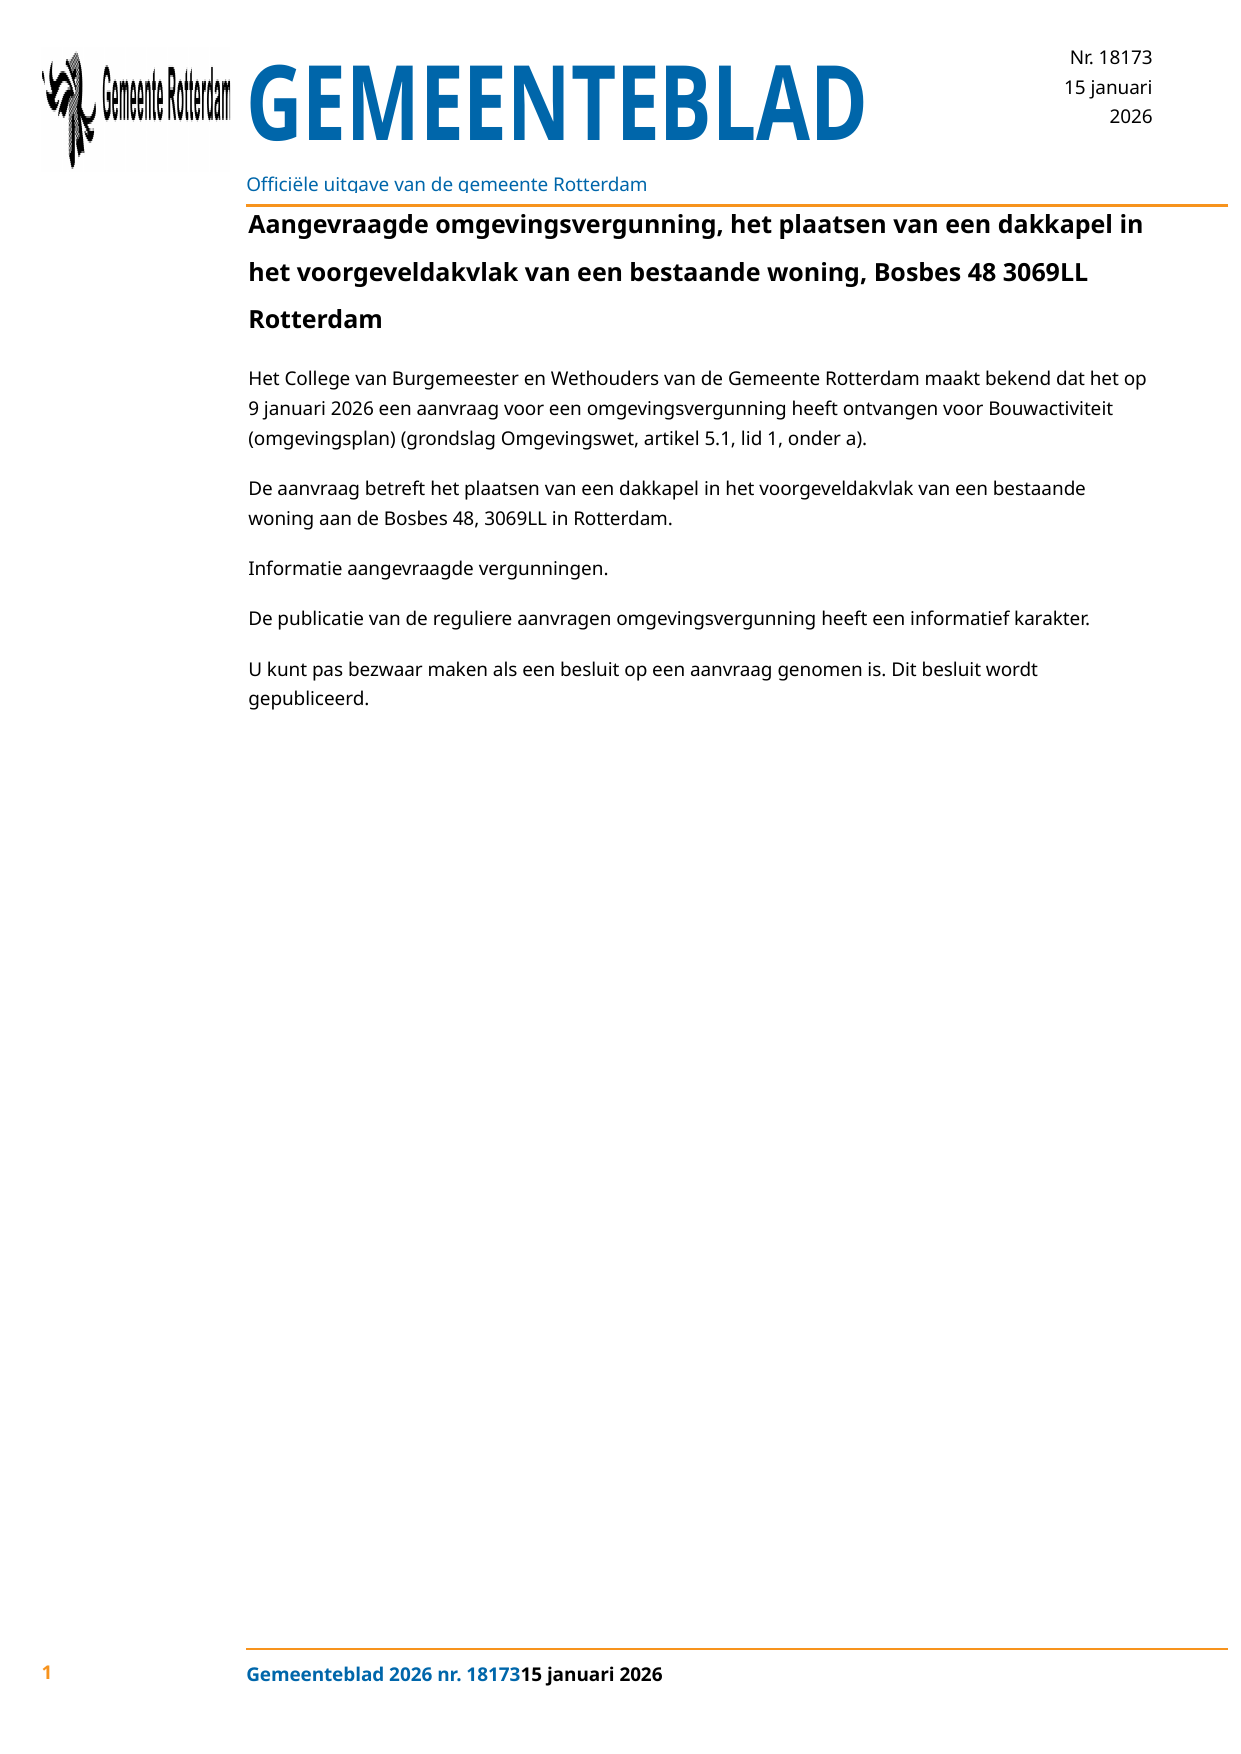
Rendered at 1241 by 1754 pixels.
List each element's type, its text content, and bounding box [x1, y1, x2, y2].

text U kunt pas bezwaar maken als een besluit op een aanvraag genomen is. Dit besluit wordt gepubliceerd. [248, 656, 1152, 711]
text De publicatie van de reguliere aanvragen omgevingsvergunning heeft een informatief karakter. [248, 606, 1152, 631]
text Aangevraagde omgevingsvergunning, het plaatsen van een dakkapel in het voorgeveldakvlak van een bestaande woning, Bosbes 48 3069LL Rotterdam [248, 207, 1152, 336]
text De aanvraag betreft het plaatsen van een dakkapel in het voorgeveldakvlak van een bestaande woning aan de Bosbes 48, 3069LL in Rotterdam. [248, 475, 1152, 530]
picture [41, 47, 231, 172]
text Het College van Burgemeester en Wethouders van de Gemeente Rotterdam maakt bekend dat het op 9 januari 2026 een aanvraag voor een omgevingsvergunning heeft ontvangen voor Bouwactiviteit (omgevingsplan) (grondslag Omgevingswet, artikel 5.1, lid 1, onder a). [248, 366, 1152, 450]
text Informatie aangevraagde vergunningen. [248, 555, 1152, 581]
